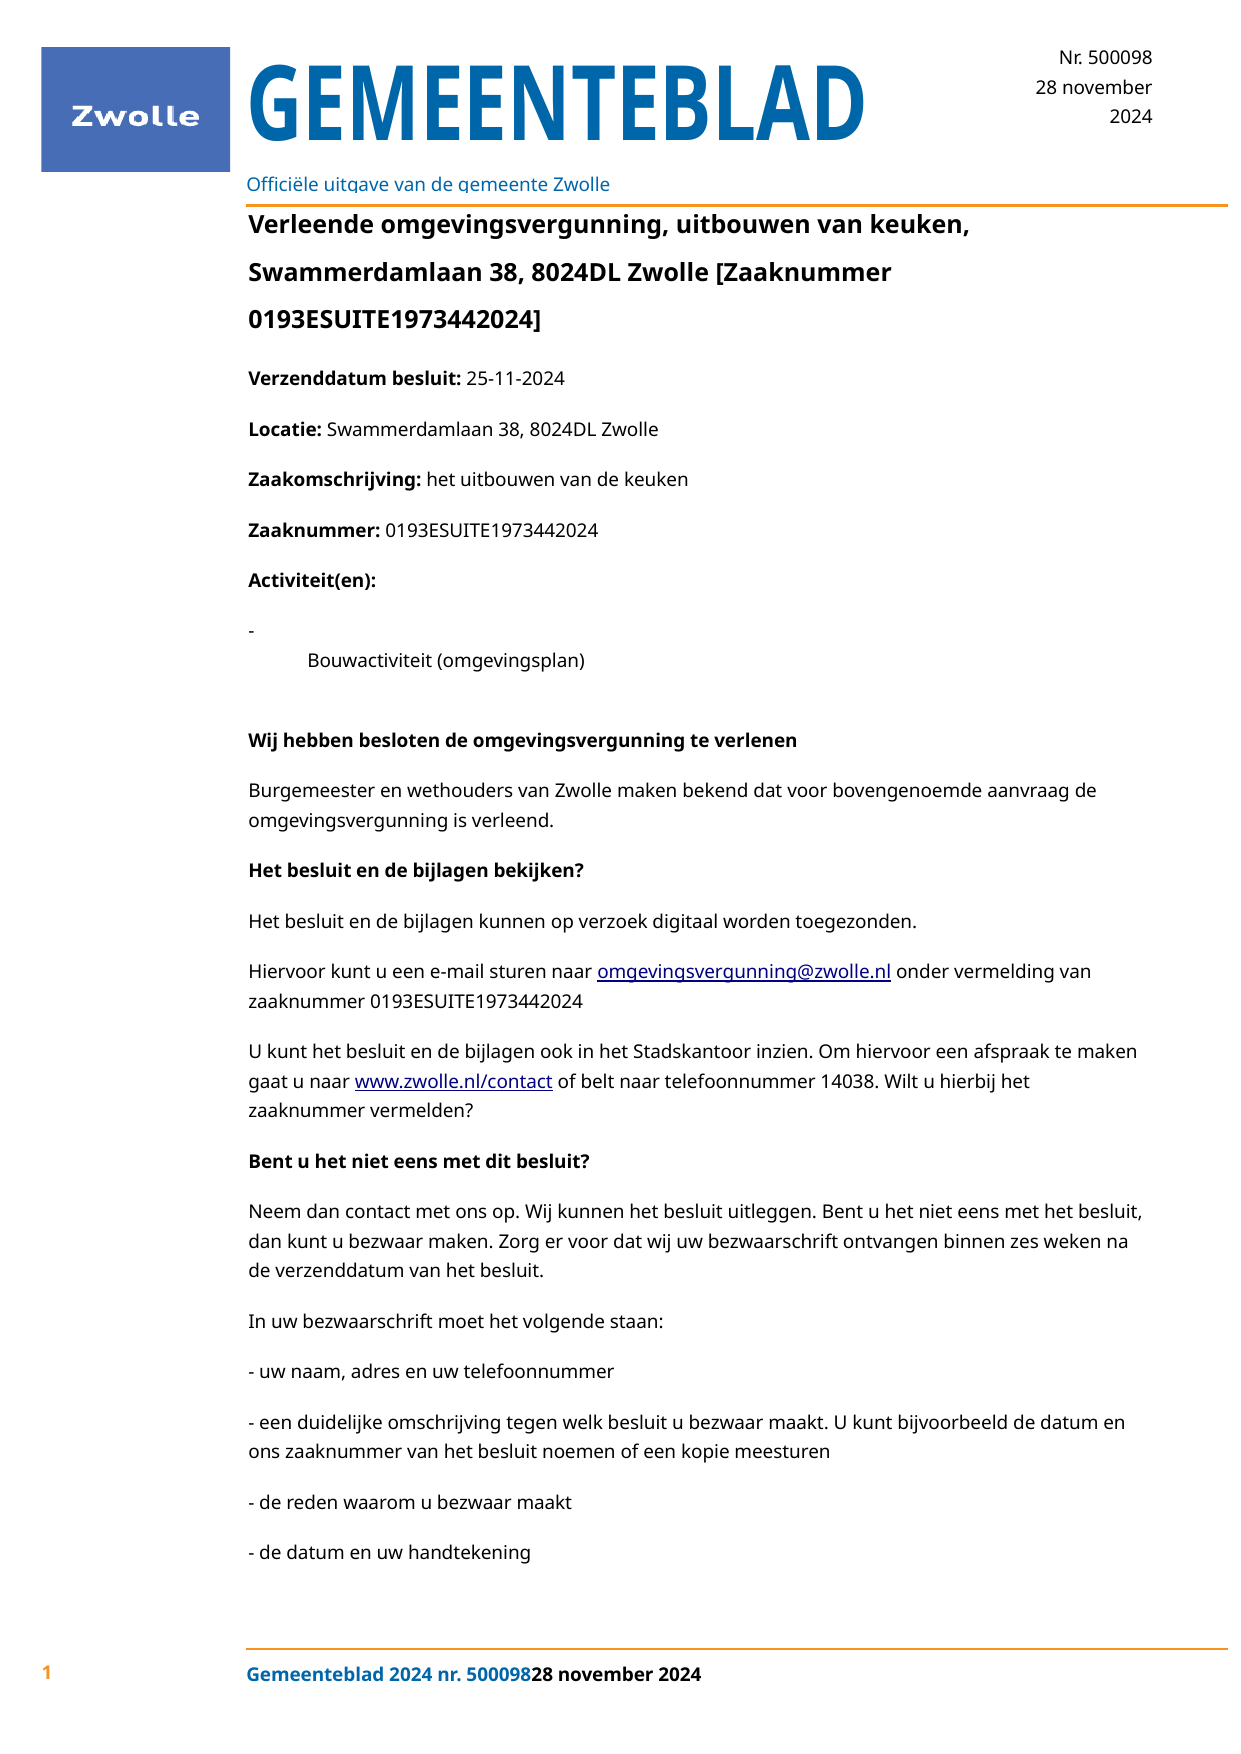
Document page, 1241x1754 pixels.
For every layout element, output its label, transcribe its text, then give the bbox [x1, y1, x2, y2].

text Het besluit en de bijlagen bekijken? [248, 858, 1152, 883]
text Hiervoor kunt u een e-mail sturen naar omgevingsvergunning@zwolle.nl onder vermelding van zaaknummer 0193ESUITE1973442024 [248, 958, 1152, 1014]
text U kunt het besluit en de bijlagen ook in het Stadskantoor inzien. Om hiervoor een afspraak te maken gaat u naar www.zwolle.nl/contact of belt naar telefoonnummer 14038. Wilt u hierbij het zaaknummer vermelden? [248, 1038, 1152, 1123]
text Neem dan contact met ons op. Wij kunnen het besluit uitleggen. Bent u het niet eens met het besluit, dan kunt u bezwaar maken. Zorg er voor dat wij uw bezwaarschrift ontvangen binnen zes weken na de verzenddatum van het besluit. [248, 1198, 1152, 1283]
text - de datum en uw handtekening [248, 1539, 1152, 1565]
picture [41, 47, 231, 172]
text Verleende omgevingsvergunning, uitbouwen van keuken, Swammerdamlaan 38, 8024DL Zwolle [Zaaknummer 0193ESUITE1973442024] [248, 207, 1152, 336]
list Bouwactiviteit (omgevingsplan) [248, 647, 1152, 673]
text Wij hebben besloten de omgevingsvergunning te verlenen [248, 727, 1152, 753]
text Het besluit en de bijlagen kunnen op verzoek digitaal worden toegezonden. [248, 908, 1152, 934]
text Verzenddatum besluit: 25-11-2024 [248, 366, 1152, 391]
text - uw naam, adres en uw telefoonnummer [248, 1358, 1152, 1384]
text Activiteit(en): [248, 567, 1152, 593]
text In uw bezwaarschrift moet het volgende staan: [248, 1308, 1152, 1334]
text Burgemeester en wethouders van Zwolle maken bekend dat voor bovengenoemde aanvraag de omgevingsvergunning is verleend. [248, 778, 1152, 833]
text Zaaknummer: 0193ESUITE1973442024 [248, 517, 1152, 542]
text Locatie: Swammerdamlaan 38, 8024DL Zwolle [248, 416, 1152, 442]
text - een duidelijke omschrijving tegen welk besluit u bezwaar maakt. U kunt bijvoorbeeld de datum en ons zaaknummer van het besluit noemen of een kopie meesturen [248, 1409, 1152, 1464]
text Bent u het niet eens met dit besluit? [248, 1148, 1152, 1174]
text Zaakomschrijving: het uitbouwen van de keuken [248, 466, 1152, 492]
text - de reden waarom u bezwaar maakt [248, 1489, 1152, 1514]
